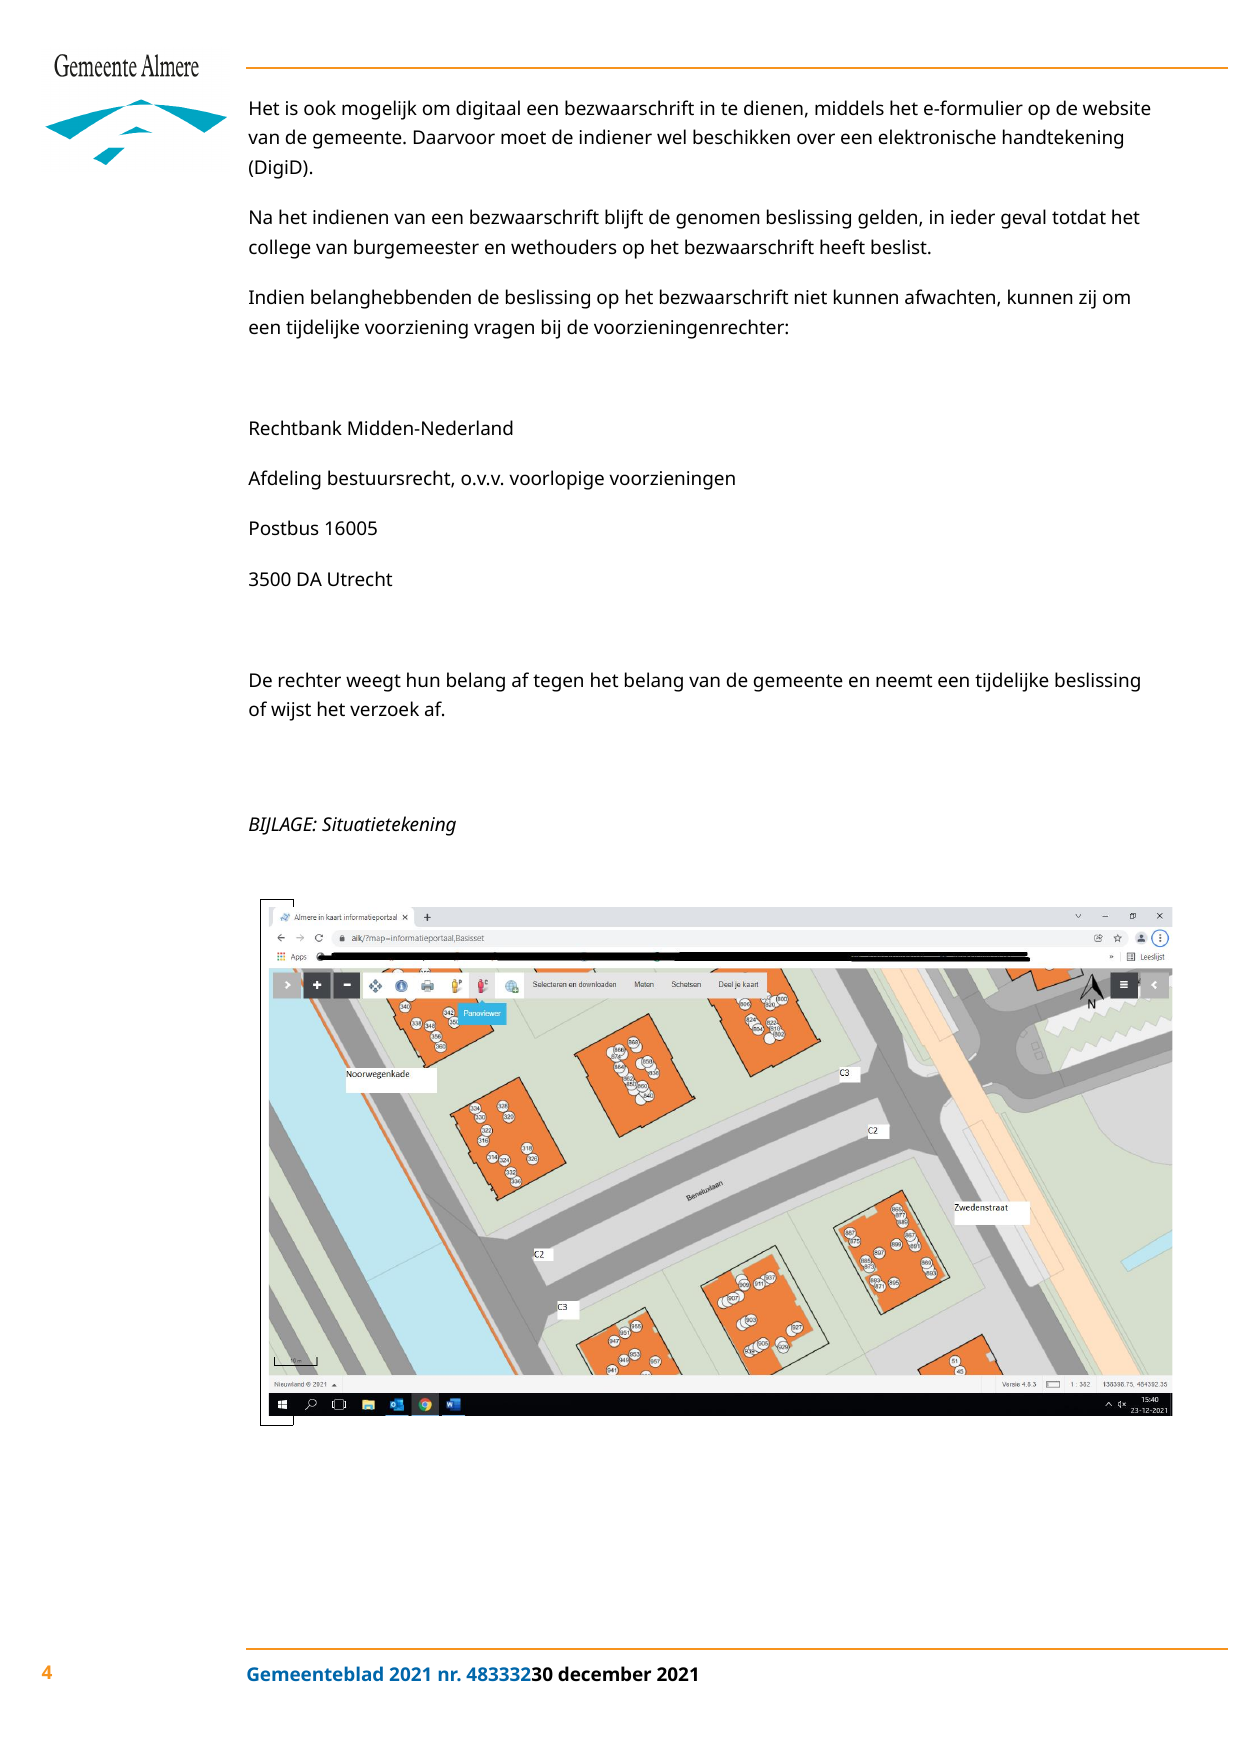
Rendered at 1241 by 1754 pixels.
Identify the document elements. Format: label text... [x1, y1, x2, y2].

picture [268, 907, 1173, 1416]
text BIJLAGE: Situatietekening [248, 811, 1152, 837]
text Het is ook mogelijk om digitaal een bezwaarschrift in te dienen, middels het e-formulier op de website van de gemeente. Daarvoor moet de indiener wel beschikken over een elektronische handtekening (DigiD). [248, 95, 1152, 180]
text 3500 DA Utrecht [248, 566, 1152, 592]
text Postbus 16005 [248, 516, 1152, 541]
text Rechtbank Midden-Nederland [248, 415, 1152, 441]
text Afdeling bestuursrecht, o.v.v. voorlopige voorzieningen [248, 465, 1152, 491]
text Indien belanghebbenden de beslissing op het bezwaarschrift niet kunnen afwachten, kunnen zij om een tijdelijke voorziening vragen bij de voorzieningenrechter: [248, 284, 1152, 340]
text Na het indienen van een bezwaarschrift blijft de genomen beslissing gelden, in ieder geval totdat het college van burgemeester en wethouders op het bezwaarschrift heeft beslist. [248, 204, 1152, 260]
picture [41, 47, 231, 172]
text De rechter weegt hun belang af tegen het belang van de gemeente en neemt een tijdelijke beslissing of wijst het verzoek af. [248, 667, 1152, 722]
